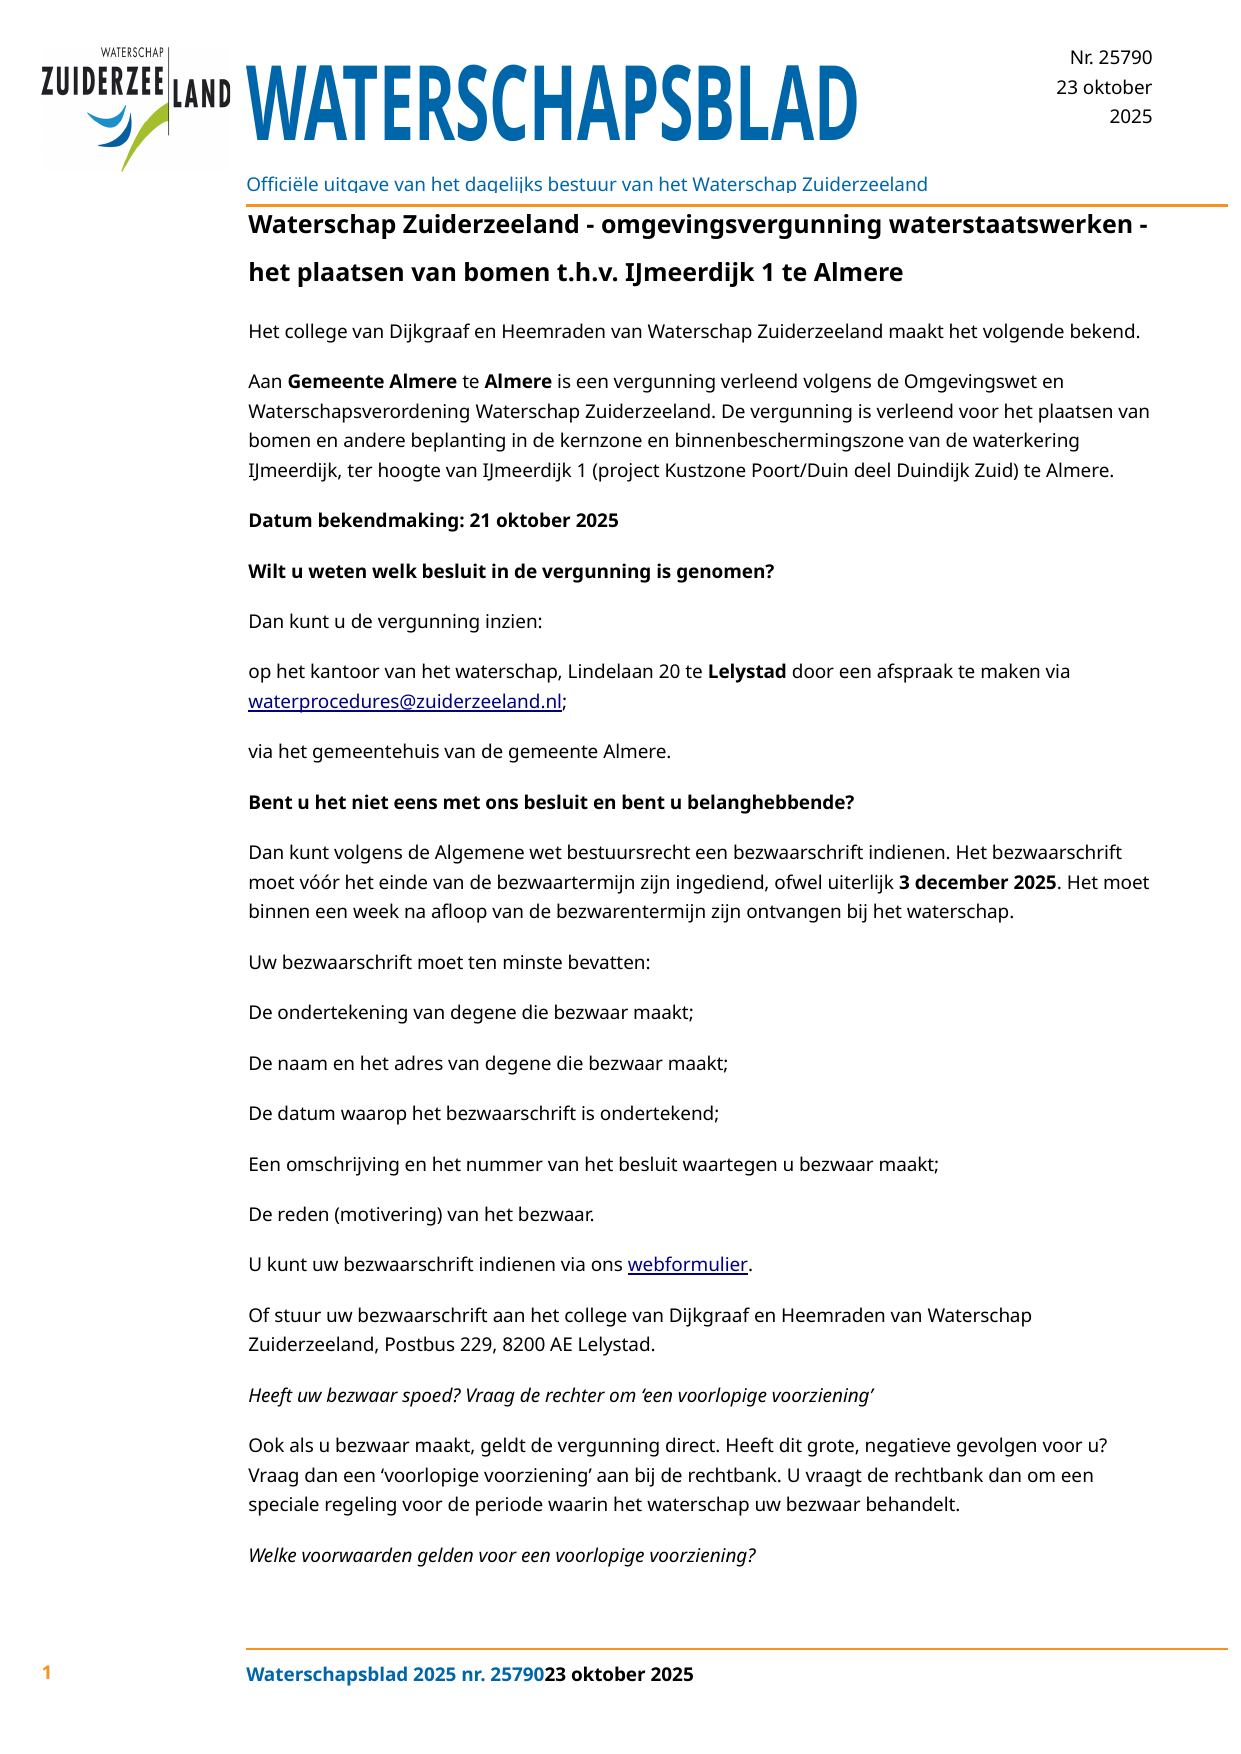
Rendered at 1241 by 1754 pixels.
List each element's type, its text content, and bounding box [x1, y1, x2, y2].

text Of stuur uw bezwaarschrift aan het college van Dijkgraaf en Heemraden van Waterschap Zuiderzeeland, Postbus 229, 8200 AE Lelystad. [248, 1302, 1152, 1357]
text op het kantoor van het waterschap, Lindelaan 20 te Lelystad door een afspraak te maken via waterprocedures@zuiderzeeland.nl; [248, 659, 1152, 714]
text Dan kunt u de vergunning inzien: [248, 608, 1152, 634]
text Datum bekendmaking: 21 oktober 2025 [248, 507, 1152, 533]
text De naam en het adres van degene die bezwaar maakt; [248, 1050, 1152, 1076]
text Wilt u weten welk besluit in de vergunning is genomen? [248, 558, 1152, 584]
text Ook als u bezwaar maakt, geldt de vergunning direct. Heeft dit grote, negatieve gevolgen voor u? Vraag dan een ‘voorlopige voorziening’ aan bij de rechtbank. U vraagt de rechtbank dan om een speciale regeling voor de periode waarin het waterschap uw bezwaar behandelt. [248, 1432, 1152, 1517]
text Bent u het niet eens met ons besluit en bent u belanghebbende? [248, 789, 1152, 815]
text Het college van Dijkgraaf en Heemraden van Waterschap Zuiderzeeland maakt het volgende bekend. [248, 318, 1152, 344]
picture [41, 47, 231, 172]
text Heeft uw bezwaar spoed? Vraag de rechter om ‘een voorlopige voorziening’ [248, 1382, 1152, 1408]
text U kunt uw bezwaarschrift indienen via ons webformulier. [248, 1252, 1152, 1277]
text via het gemeentehuis van de gemeente Almere. [248, 739, 1152, 764]
text Dan kunt volgens de Algemene wet bestuursrecht een bezwaarschrift indienen. Het bezwaarschrift moet vóór het einde van de bezwaartermijn zijn ingediend, ofwel uiterlijk 3 december 2025. Het moet binnen een week na afloop van de bezwarentermijn zijn ontvangen bij het waterschap. [248, 839, 1152, 924]
text De datum waarop het bezwaarschrift is ondertekend; [248, 1100, 1152, 1126]
text Waterschap Zuiderzeeland - omgevingsvergunning waterstaatswerken - het plaatsen van bomen t.h.v. IJmeerdijk 1 te Almere [248, 207, 1152, 288]
text Welke voorwaarden gelden voor een voorlopige voorziening? [248, 1542, 1152, 1568]
text Aan Gemeente Almere te Almere is een vergunning verleend volgens de Omgevingswet en Waterschapsverordening Waterschap Zuiderzeeland. De vergunning is verleend voor het plaatsen van bomen en andere beplanting in de kernzone en binnenbeschermingszone van de waterkering IJmeerdijk, ter hoogte van IJmeerdijk 1 (project Kustzone Poort/Duin deel Duindijk Zuid) te Almere. [248, 368, 1152, 483]
text De reden (motivering) van het bezwaar. [248, 1201, 1152, 1227]
text De ondertekening van degene die bezwaar maakt; [248, 999, 1152, 1025]
text Uw bezwaarschrift moet ten minste bevatten: [248, 949, 1152, 975]
text Een omschrijving en het nummer van het besluit waartegen u bezwaar maakt; [248, 1151, 1152, 1177]
